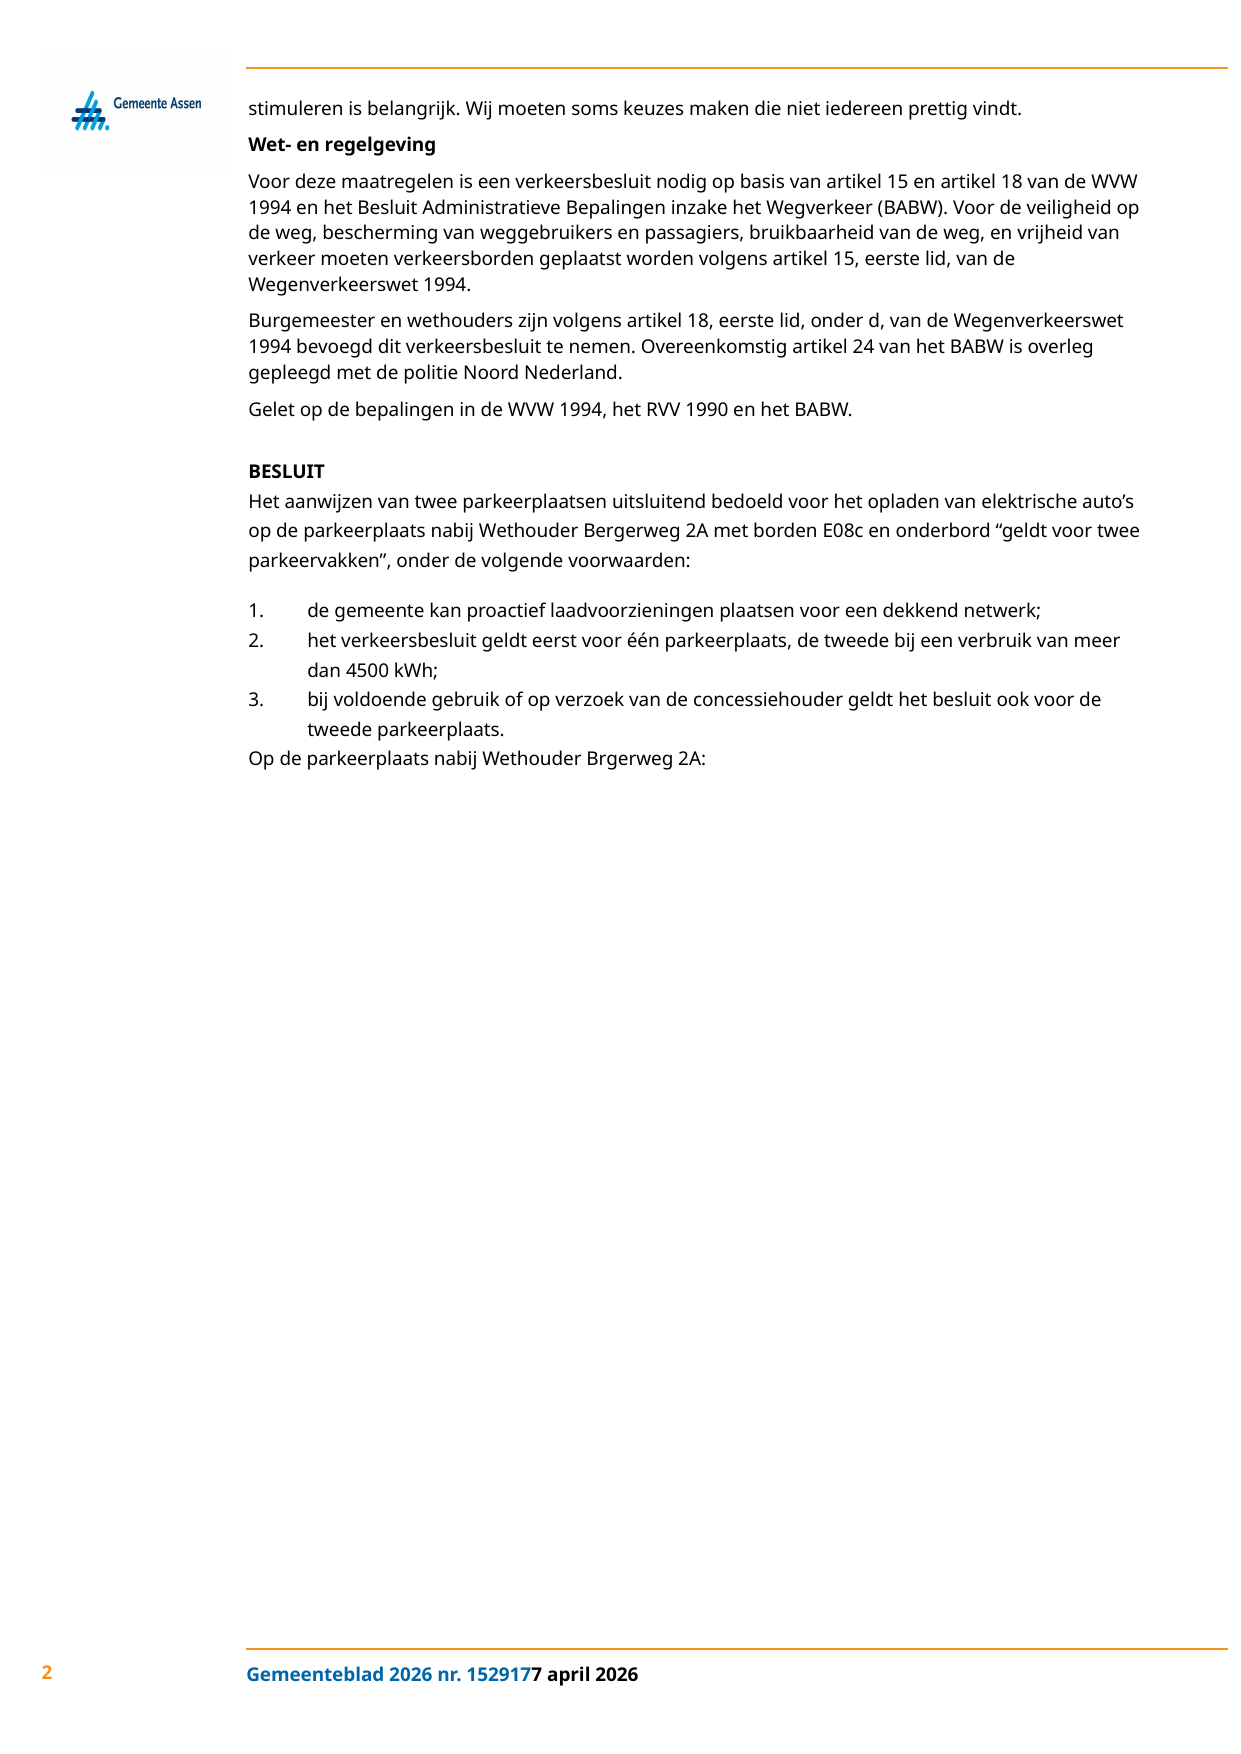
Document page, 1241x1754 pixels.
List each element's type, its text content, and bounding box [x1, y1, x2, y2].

text Burgemeester en wethouders zijn volgens artikel 18, eerste lid, onder d, van de Wegenverkeerswet 1994 bevoegd dit verkeersbesluit te nemen. Overeenkomstig artikel 24 van het BABW is overleg gepleegd met de politie Noord Nederland. [248, 308, 1152, 385]
text Het aanwijzen van twee parkeerplaatsen uitsluitend bedoeld voor het opladen van elektrische auto’s op de parkeerplaats nabij Wethouder Bergerweg 2A met borden E08c en onderbord “geldt voor twee parkeervakken”, onder de volgende voorwaarden: [248, 488, 1152, 573]
list het verkeersbesluit geldt eerst voor één parkeerplaats, de tweede bij een verbruik van meer dan 4500 kWh; [248, 627, 1152, 683]
text Voor deze maatregelen is een verkeersbesluit nodig op basis van artikel 15 en artikel 18 van de WVW 1994 en het Besluit Administratieve Bepalingen inzake het Wegverkeer (BABW). Voor de veiligheid op de weg, bescherming van weggebruikers en passagiers, bruikbaarheid van de weg, en vrijheid van verkeer moeten verkeersborden geplaatst worden volgens artikel 15, eerste lid, van de Wegenverkeerswet 1994. [248, 168, 1152, 297]
list bij voldoende gebruik of op verzoek van de concessiehouder geldt het besluit ook voor de tweede parkeerplaats. [248, 686, 1152, 742]
list de gemeente kan proactief laadvoorzieningen plaatsen voor een dekkend netwerk; [248, 598, 1152, 623]
picture [41, 47, 231, 172]
text Wet- en regelgeving [248, 131, 1152, 157]
text Op de parkeerplaats nabij Wethouder Brgerweg 2A: [248, 746, 1152, 771]
text stimuleren is belangrijk. Wij moeten soms keuzes maken die niet iedereen prettig vindt. [248, 95, 1152, 121]
text Gelet op de bepalingen in de WVW 1994, het RVV 1990 en het BABW. [248, 396, 1152, 422]
text BESLUIT [248, 458, 1152, 484]
